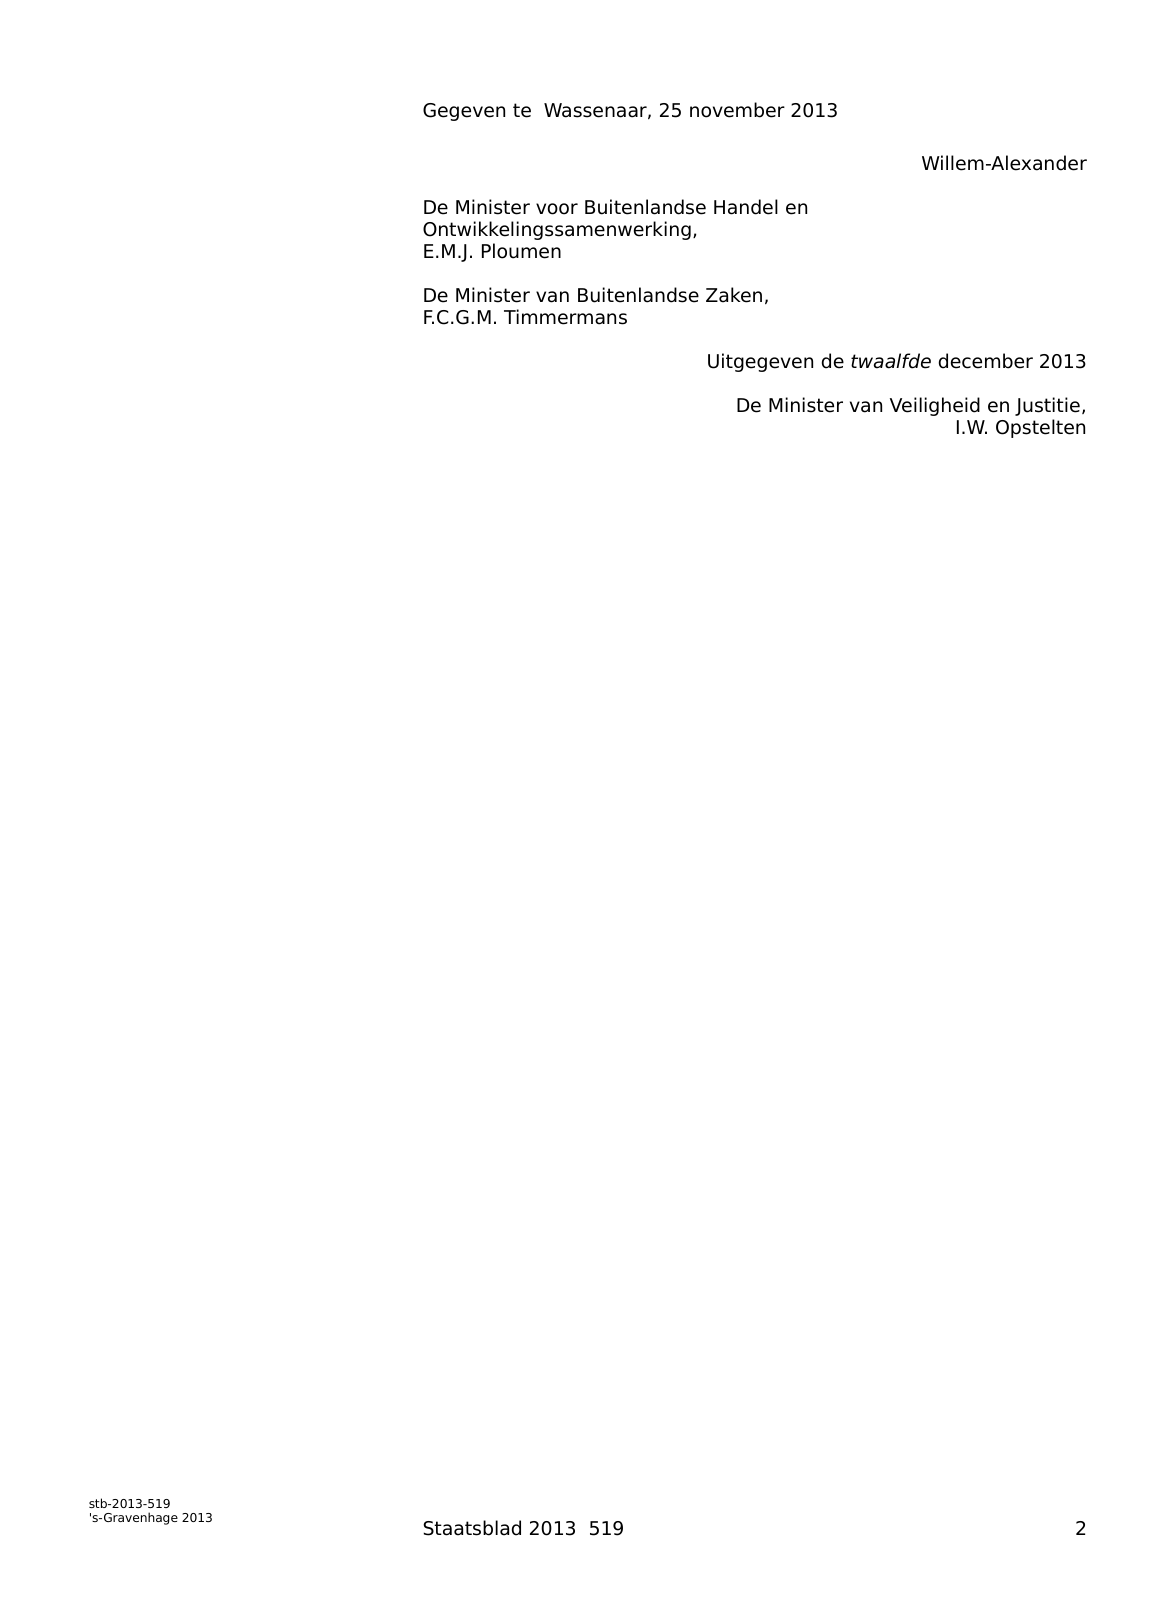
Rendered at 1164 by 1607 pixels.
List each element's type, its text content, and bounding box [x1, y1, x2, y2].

text stb-2013-519 [88, 1497, 323, 1511]
text Gegeven te Wassenaar, 25 november 2013 [422, 100, 1087, 122]
text Willem-Alexander [422, 152, 1087, 174]
text 's-Gravenhage 2013 [88, 1511, 323, 1525]
text De Minister voor Buitenlandse Handel en Ontwikkelingssamenwerking, E.M.J. Ploumen [422, 197, 1087, 262]
text De Minister van Buitenlandse Zaken, F.C.G.M. Timmermans [422, 285, 1087, 329]
text Uitgegeven de twaalfde december 2013 [422, 351, 1087, 373]
text De Minister van Veiligheid en Justitie, I.W. Opstelten [422, 395, 1087, 439]
